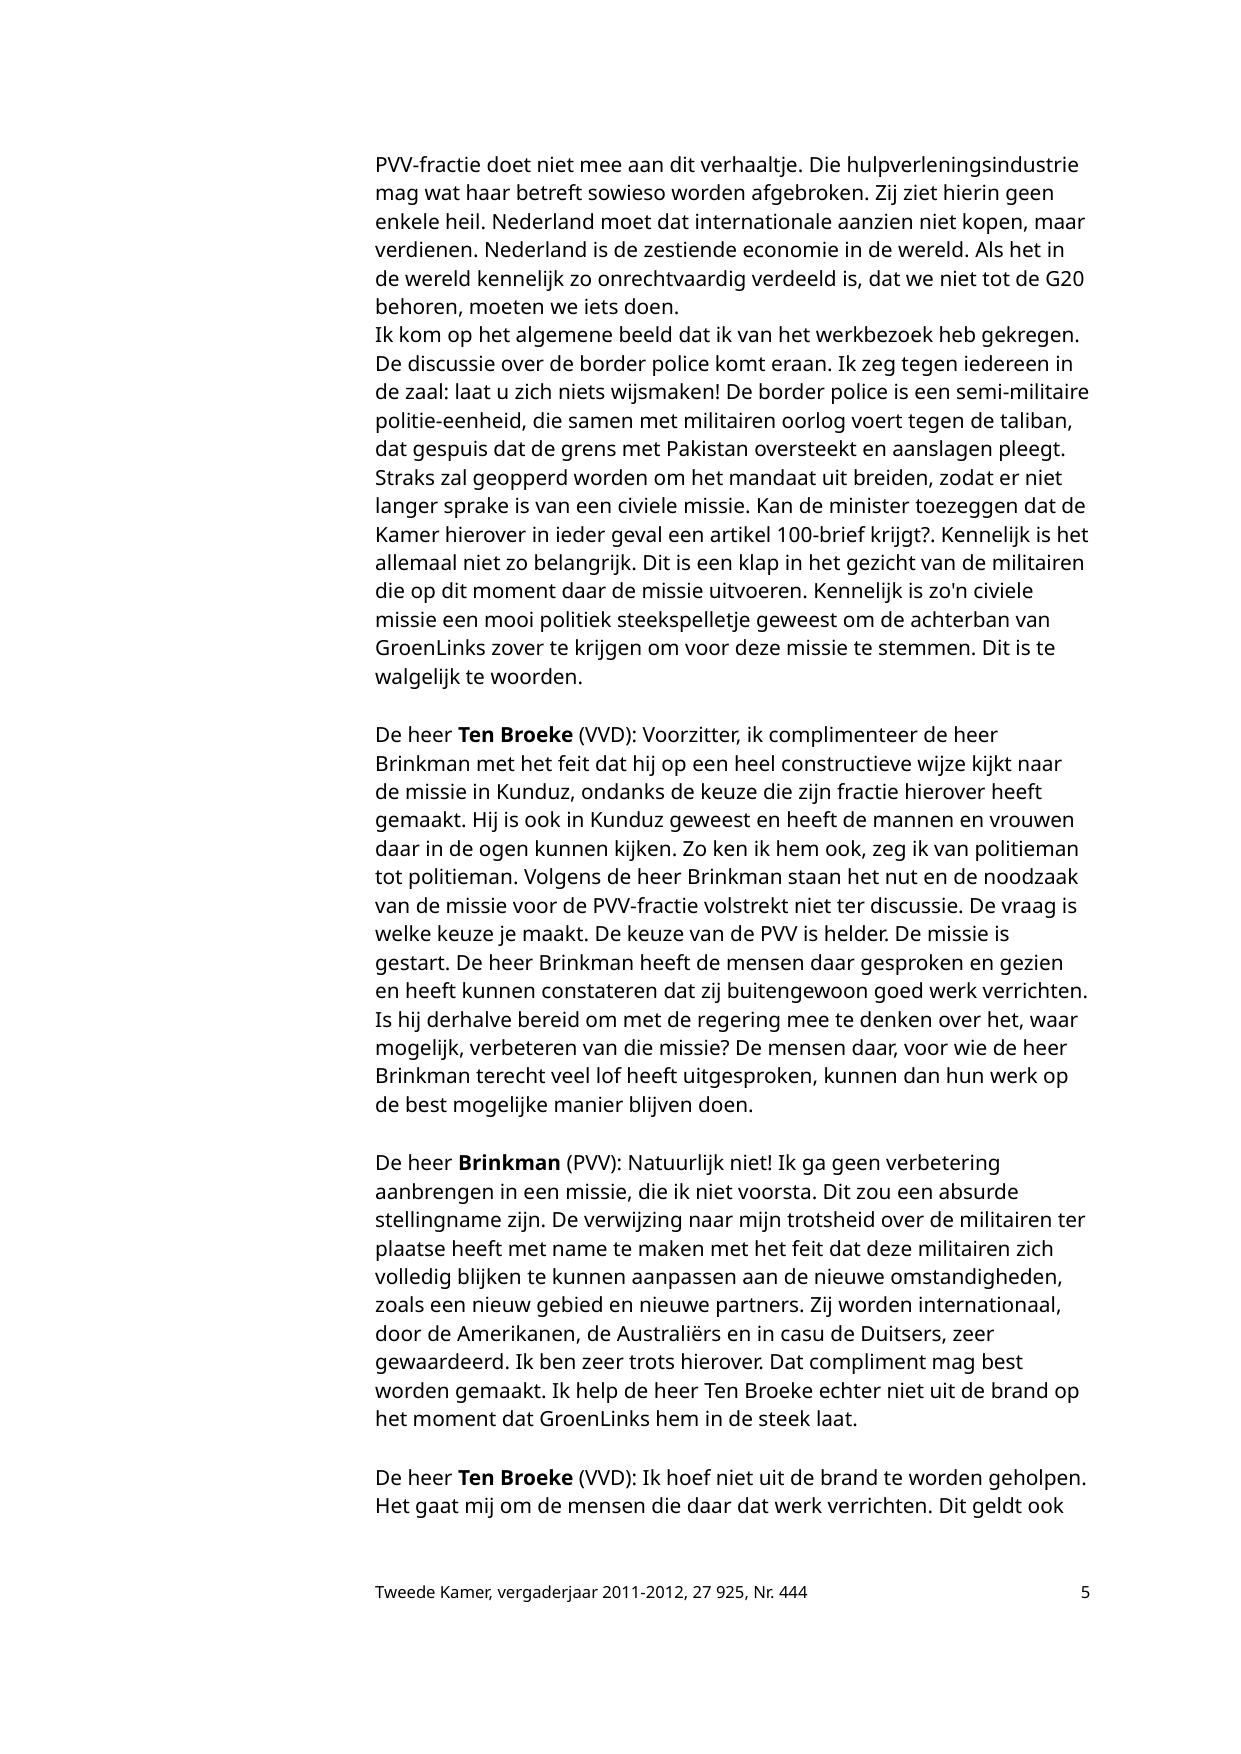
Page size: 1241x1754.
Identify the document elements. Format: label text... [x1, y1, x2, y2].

text De heer Ten Broeke (VVD): Ik hoef niet uit de brand te worden geholpen. Het gaat mij om de mensen die daar dat werk verrichten. Dit geldt ook [375, 1463, 1090, 1520]
text De heer Ten Broeke (VVD): Voorzitter, ik complimenteer de heer Brinkman met het feit dat hij op een heel constructieve wijze kijkt naar de missie in Kunduz, ondanks de keuze die zijn fractie hierover heeft gemaakt. Hij is ook in Kunduz geweest en heeft de mannen en vrouwen daar in de ogen kunnen kijken. Zo ken ik hem ook, zeg ik van politieman tot politieman. Volgens de heer Brinkman staan het nut en de noodzaak van de missie voor de PVV-fractie volstrekt niet ter discussie. De vraag is welke keuze je maakt. De keuze van de PVV is helder. De missie is gestart. De heer Brinkman heeft de mensen daar gesproken en gezien en heeft kunnen constateren dat zij buitengewoon goed werk verrichten. Is hij derhalve bereid om met de regering mee te denken over het, waar mogelijk, verbeteren van die missie? De mensen daar, voor wie de heer Brinkman terecht veel lof heeft uitgesproken, kunnen dan hun werk op de best mogelijke manier blijven doen. [375, 720, 1090, 1118]
text De heer Brinkman (PVV): Natuurlijk niet! Ik ga geen verbetering aanbrengen in een missie, die ik niet voorsta. Dit zou een absurde stellingname zijn. De verwijzing naar mijn trotsheid over de militairen ter plaatse heeft met name te maken met het feit dat deze militairen zich volledig blijken te kunnen aanpassen aan de nieuwe omstandigheden, zoals een nieuw gebied en nieuwe partners. Zij worden internationaal, door de Amerikanen, de Australiërs en in casu de Duitsers, zeer gewaardeerd. Ik ben zeer trots hierover. Dat compliment mag best worden gemaakt. Ik help de heer Ten Broeke echter niet uit de brand op het moment dat GroenLinks hem in de steek laat. [375, 1148, 1090, 1433]
text PVV-fractie doet niet mee aan dit verhaaltje. Die hulpverleningsindustrie mag wat haar betreft sowieso worden afgebroken. Zij ziet hierin geen enkele heil. Nederland moet dat internationale aanzien niet kopen, maar verdienen. Nederland is de zestiende economie in de wereld. Als het in de wereld kennelijk zo onrechtvaardig verdeeld is, dat we niet tot de G20 behoren, moeten we iets doen. [375, 150, 1090, 321]
text Ik kom op het algemene beeld dat ik van het werkbezoek heb gekregen. De discussie over de border police komt eraan. Ik zeg tegen iedereen in de zaal: laat u zich niets wijsmaken! De border police is een semi-militaire politie-eenheid, die samen met militairen oorlog voert tegen de taliban, dat gespuis dat de grens met Pakistan oversteekt en aanslagen pleegt. Straks zal geopperd worden om het mandaat uit breiden, zodat er niet langer sprake is van een civiele missie. Kan de minister toezeggen dat de Kamer hierover in ieder geval een artikel 100-brief krijgt?. Kennelijk is het allemaal niet zo belangrijk. Dit is een klap in het gezicht van de militairen die op dit moment daar de missie uitvoeren. Kennelijk is zo'n civiele missie een mooi politiek steekspelletje geweest om de achterban van GroenLinks zover te krijgen om voor deze missie te stemmen. Dit is te walgelijk te woorden. [375, 321, 1090, 690]
